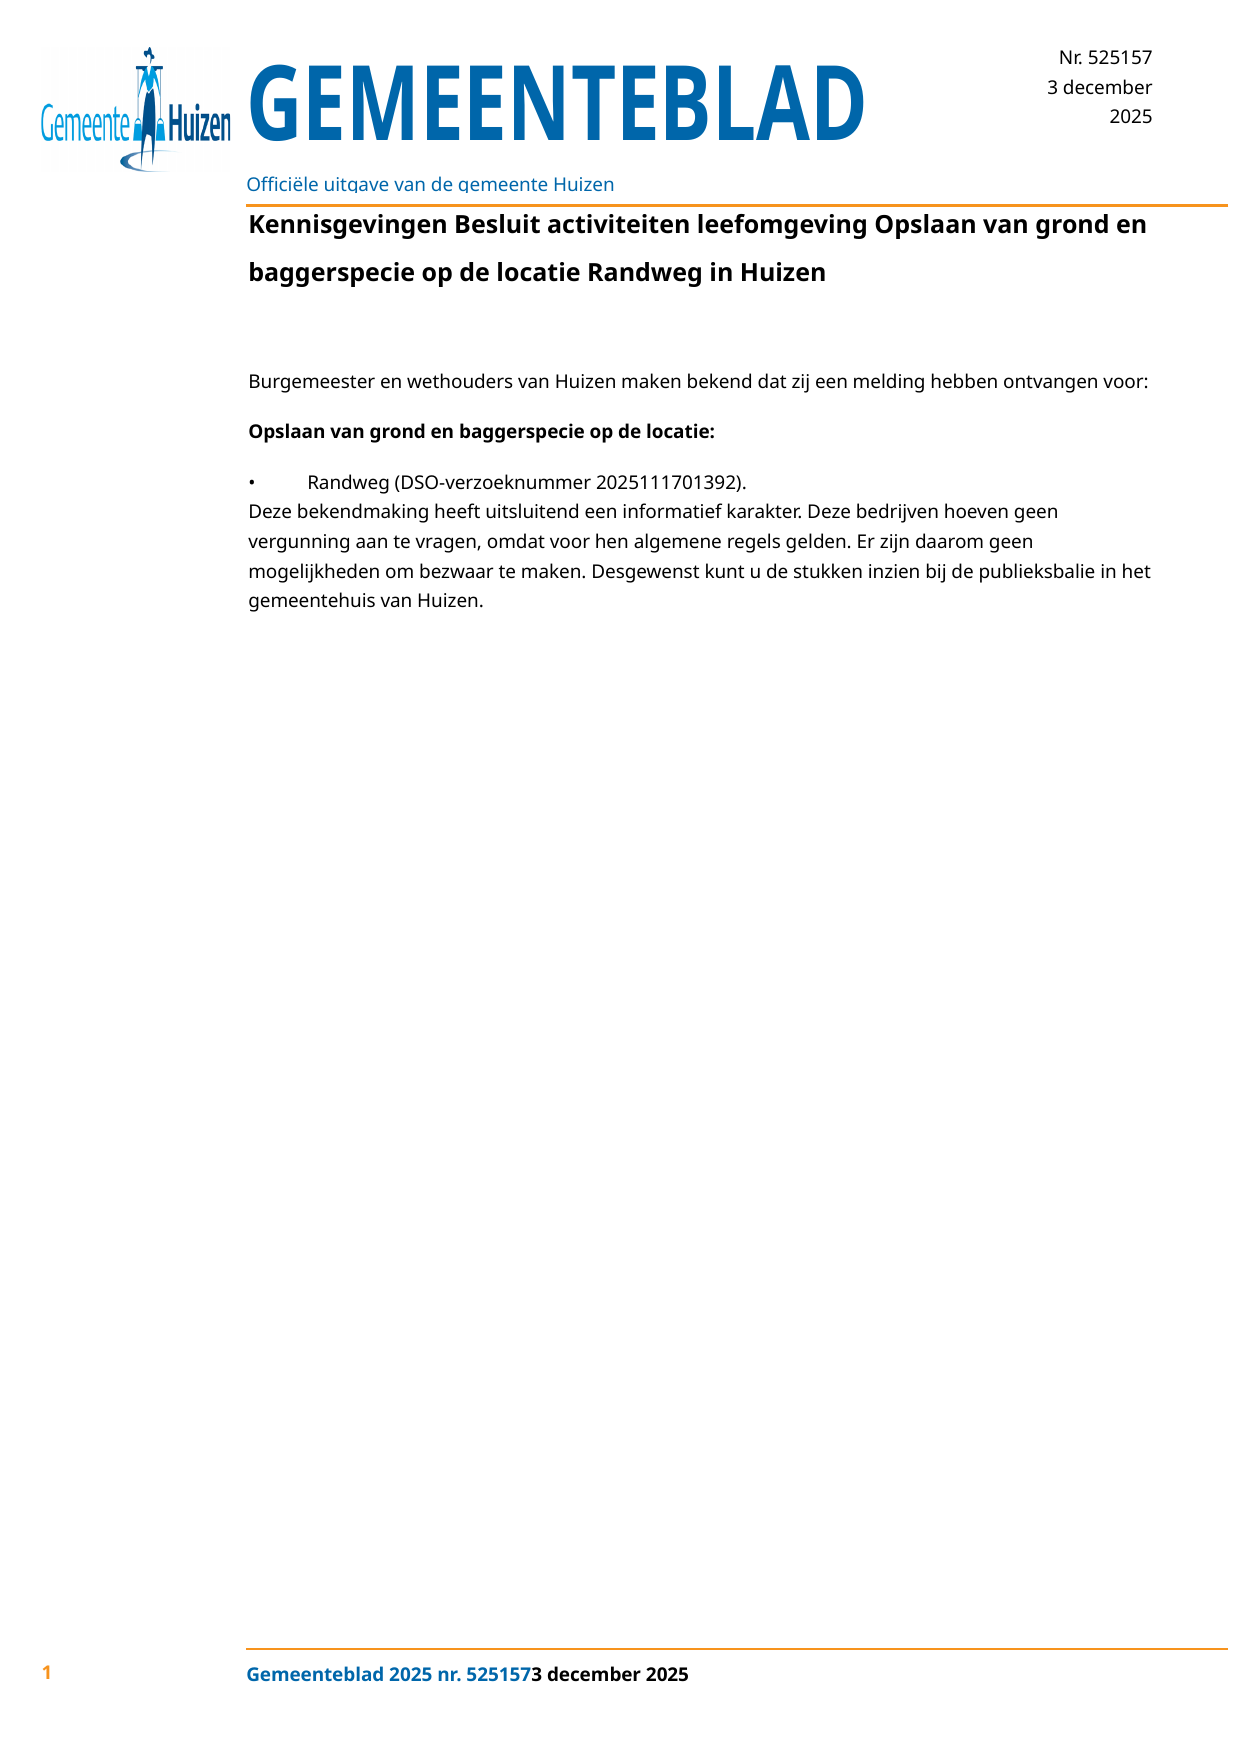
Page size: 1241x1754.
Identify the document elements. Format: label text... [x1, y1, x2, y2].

text Kennisgevingen Besluit activiteiten leefomgeving Opslaan van grond en baggerspecie op de locatie Randweg in Huizen [248, 207, 1152, 288]
text Opslaan van grond en baggerspecie op de locatie: [248, 419, 1152, 444]
text Deze bekendmaking heeft uitsluitend een informatief karakter. Deze bedrijven hoeven geen vergunning aan te vragen, omdat voor hen algemene regels gelden. Er zijn daarom geen mogelijkheden om bezwaar te maken. Desgewenst kunt u de stukken inzien bij de publieksbalie in het gemeentehuis van Huizen. [248, 499, 1152, 613]
list Randweg (DSO-verzoeknummer 2025111701392). [248, 469, 1152, 495]
picture [41, 47, 231, 172]
text Burgemeester en wethouders van Huizen maken bekend dat zij een melding hebben ontvangen voor: [248, 368, 1152, 394]
